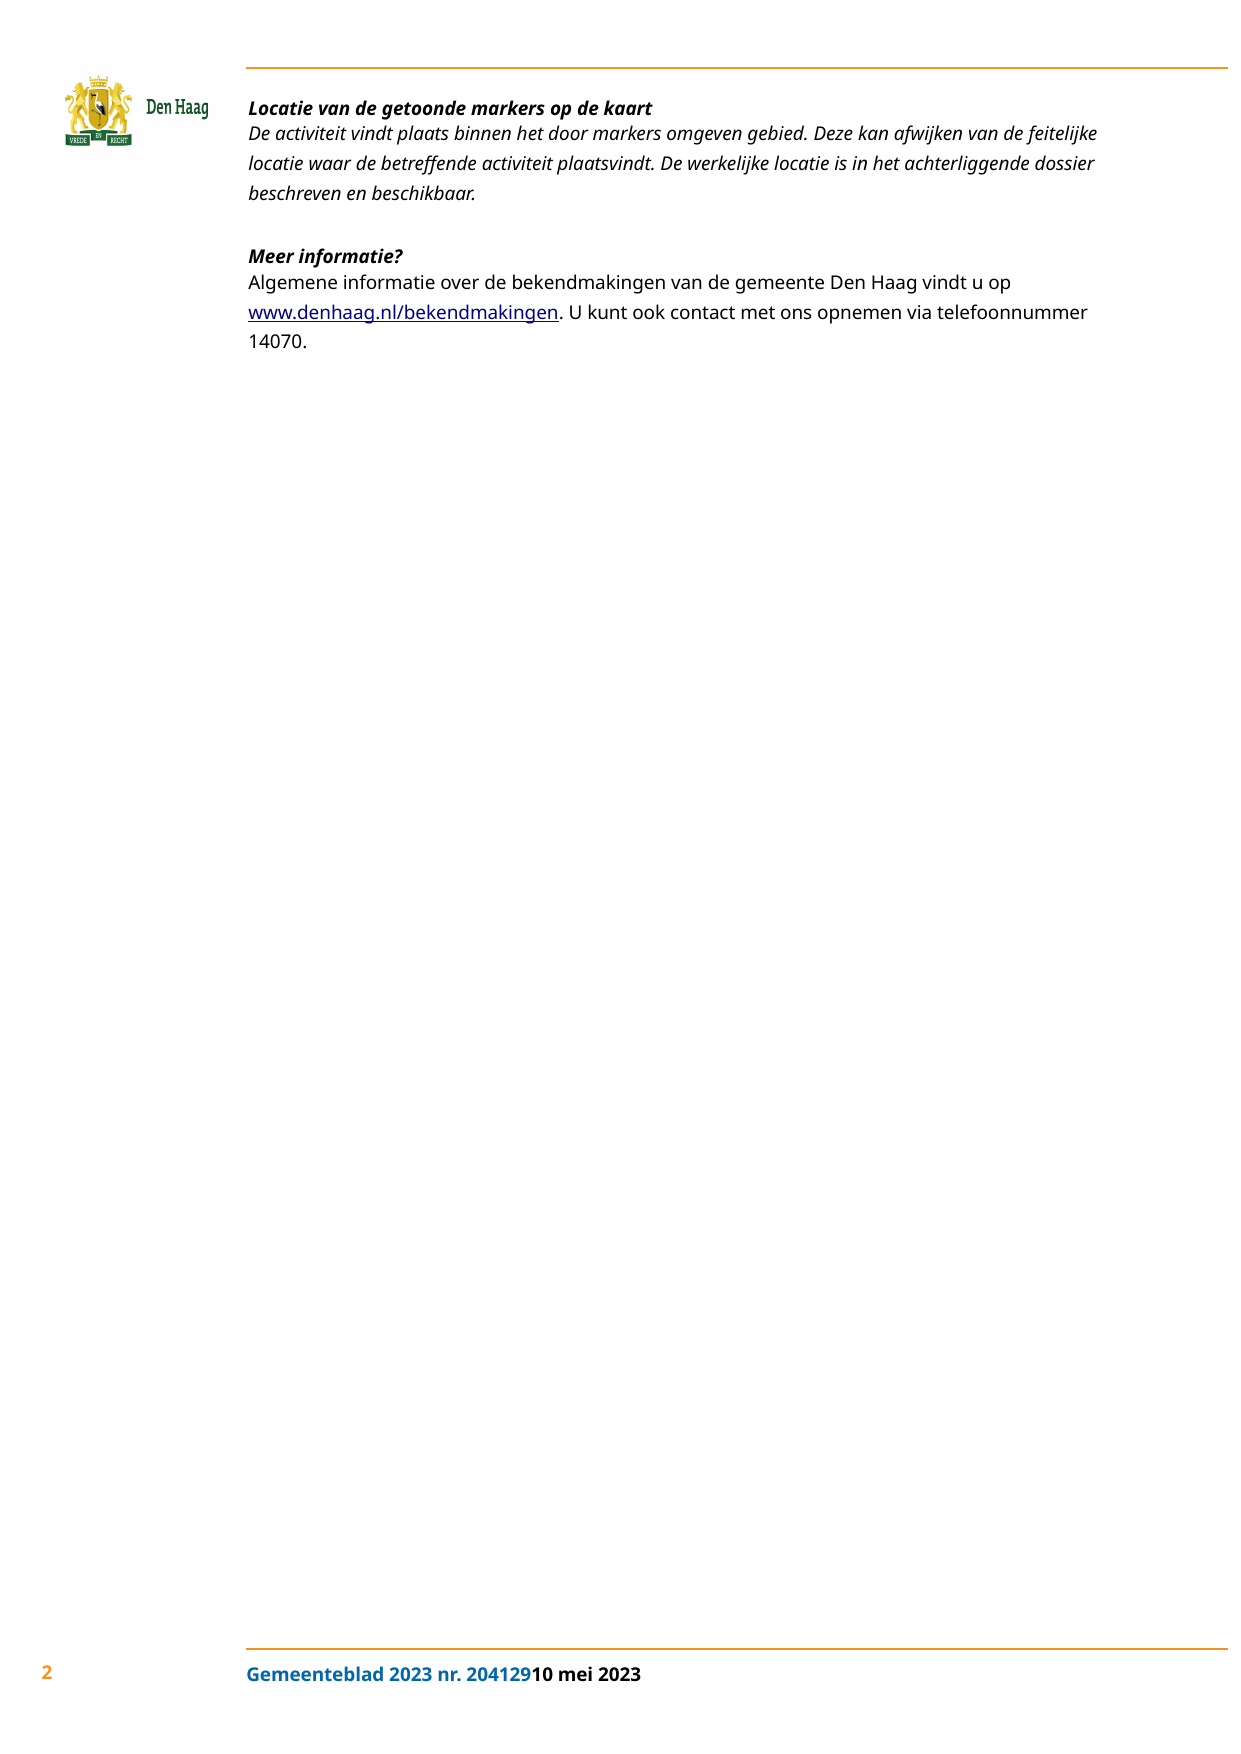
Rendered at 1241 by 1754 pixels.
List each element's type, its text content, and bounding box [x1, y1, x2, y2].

text Locatie van de getoonde markers op de kaart [248, 95, 1152, 121]
picture [41, 47, 231, 172]
text Algemene informatie over de bekendmakingen van de gemeente Den Haag vindt u op www.denhaag.nl/bekendmakingen. U kunt ook contact met ons opnemen via telefoonnummer 14070. [248, 269, 1152, 354]
text De activiteit vindt plaats binnen het door markers omgeven gebied. Deze kan afwijken van de feitelijke locatie waar de betreffende activiteit plaatsvindt. De werkelijke locatie is in het achterliggende dossier beschreven en beschikbaar. [248, 121, 1152, 205]
text Meer informatie? [248, 244, 1152, 269]
